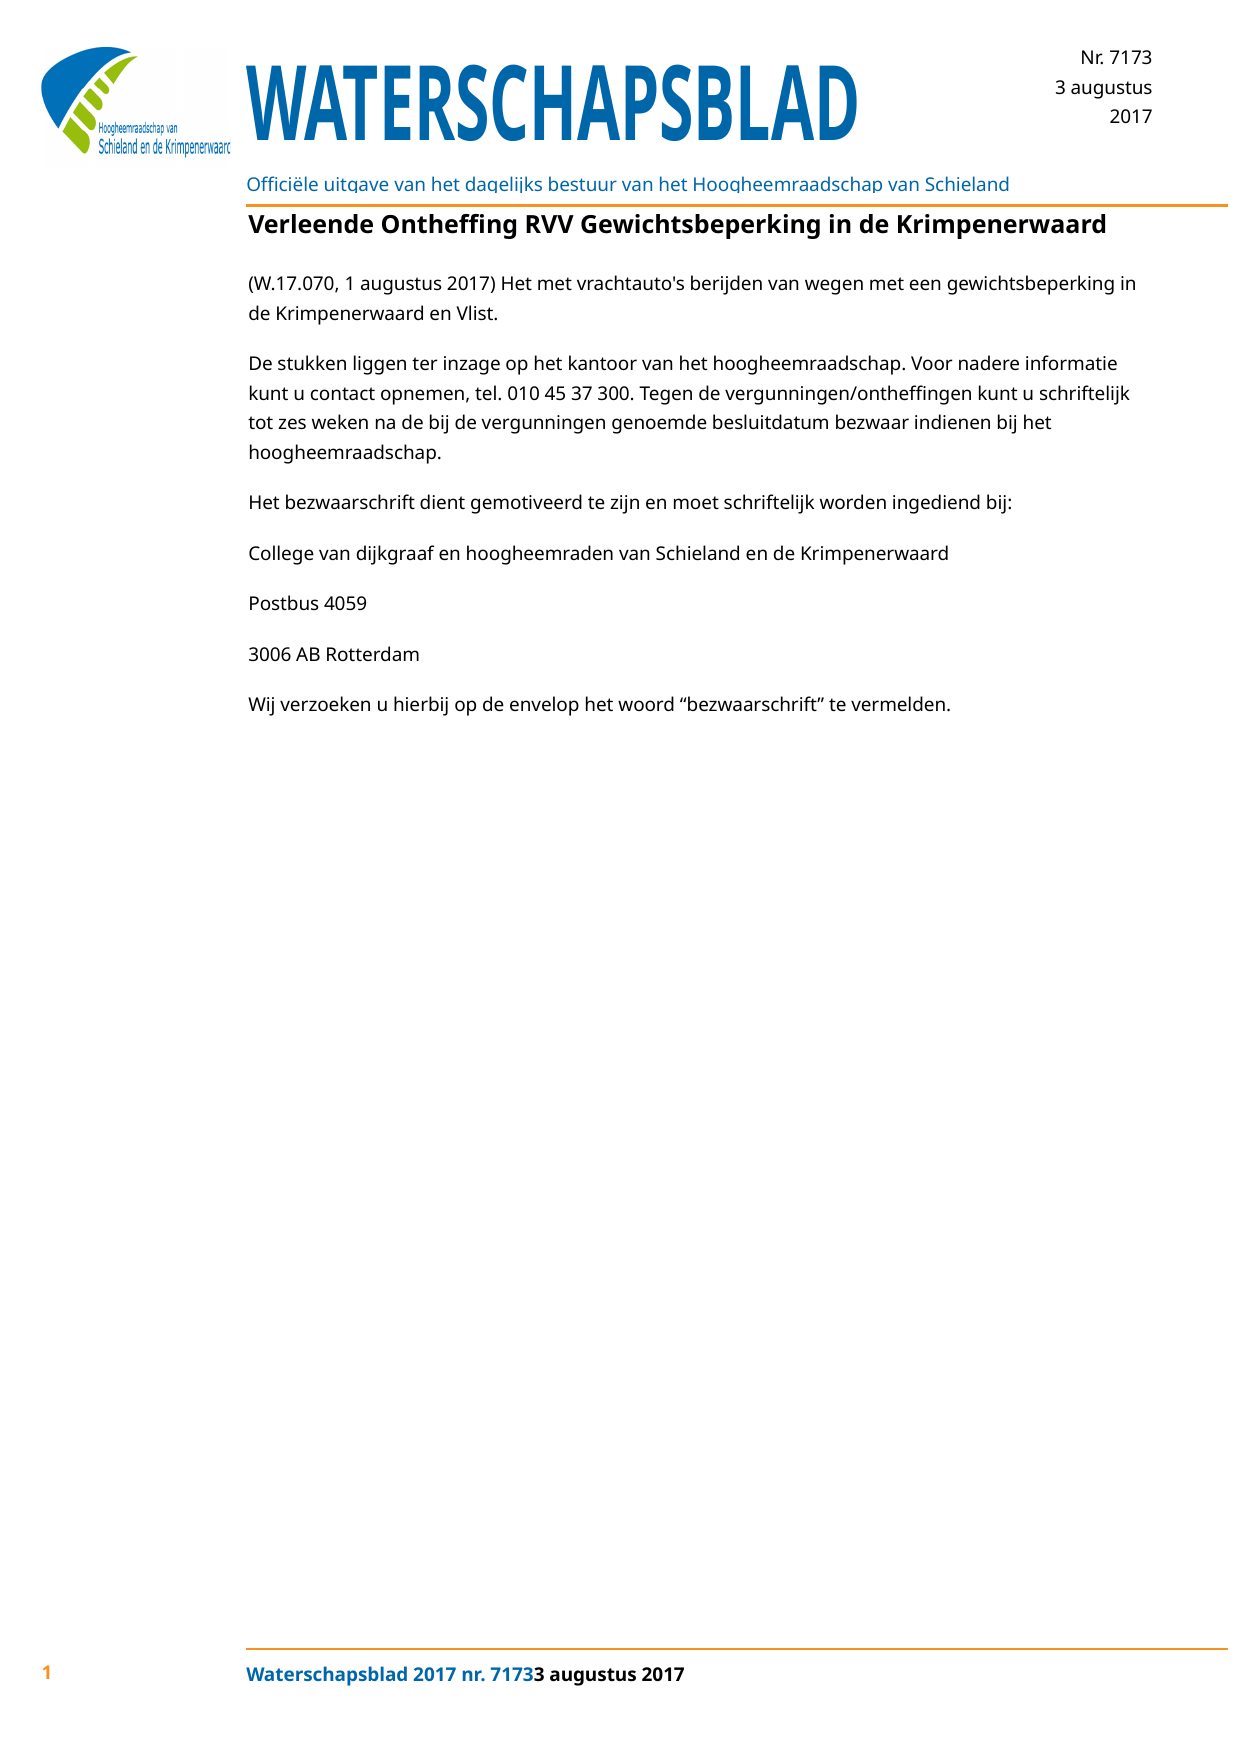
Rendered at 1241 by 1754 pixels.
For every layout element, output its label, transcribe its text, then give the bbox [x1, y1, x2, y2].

text Wij verzoeken u hierbij op de envelop het woord “bezwaarschrift” te vermelden. [248, 691, 1152, 717]
text 3006 AB Rotterdam [248, 641, 1152, 666]
text Postbus 4059 [248, 590, 1152, 616]
text College van dijkgraaf en hoogheemraden van Schieland en de Krimpenerwaard [248, 540, 1152, 566]
text Het bezwaarschrift dient gemotiveerd te zijn en moet schriftelijk worden ingediend bij: [248, 489, 1152, 515]
text Verleende Ontheffing RVV Gewichtsbeperking in de Krimpenerwaard [248, 207, 1152, 241]
text De stukken liggen ter inzage op het kantoor van het hoogheemraadschap. Voor nadere informatie kunt u contact opnemen, tel. 010 45 37 300. Tegen de vergunningen/ontheffingen kunt u schriftelijk tot zes weken na de bij de vergunningen genoemde besluitdatum bezwaar indienen bij het hoogheemraadschap. [248, 350, 1152, 465]
picture [41, 47, 231, 172]
text (W.17.070, 1 augustus 2017) Het met vrachtauto's berijden van wegen met een gewichtsbeperking in de Krimpenerwaard en Vlist. [248, 270, 1152, 326]
